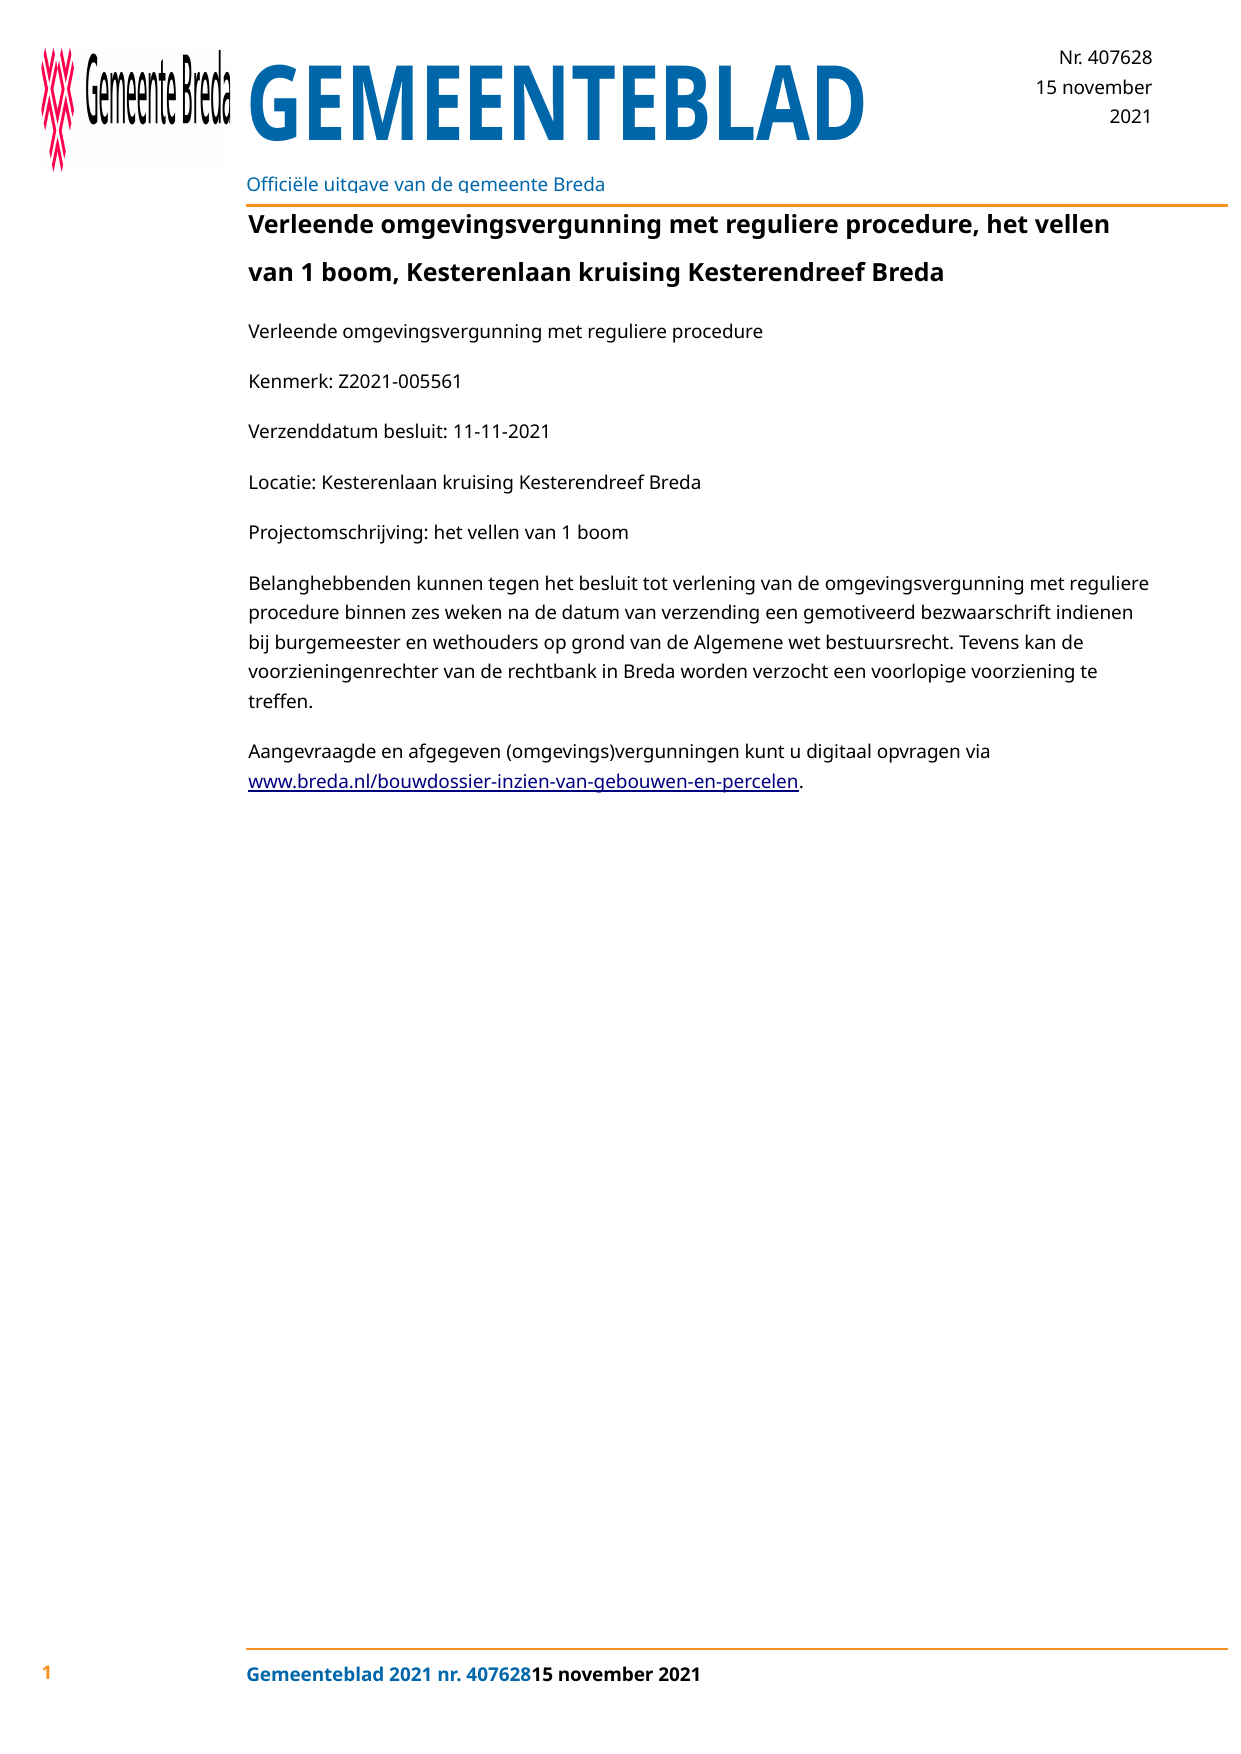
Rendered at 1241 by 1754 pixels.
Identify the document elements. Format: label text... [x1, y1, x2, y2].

text Verleende omgevingsvergunning met reguliere procedure, het vellen van 1 boom, Kesterenlaan kruising Kesterendreef Breda [248, 207, 1152, 288]
text Belanghebbenden kunnen tegen het besluit tot verlening van de omgevingsvergunning met reguliere procedure binnen zes weken na de datum van verzending een gemotiveerd bezwaarschrift indienen bij burgemeester en wethouders op grond van de Algemene wet bestuursrecht. Tevens kan de voorzieningenrechter van de rechtbank in Breda worden verzocht een voorlopige voorziening te treffen. [248, 570, 1152, 714]
text Verzenddatum besluit: 11-11-2021 [248, 419, 1152, 444]
picture [41, 47, 231, 172]
text Locatie: Kesterenlaan kruising Kesterendreef Breda [248, 469, 1152, 495]
text Kenmerk: Z2021-005561 [248, 368, 1152, 394]
text Projectomschrijving: het vellen van 1 boom [248, 519, 1152, 545]
text Verleende omgevingsvergunning met reguliere procedure [248, 318, 1152, 344]
text Aangevraagde en afgegeven (omgevings)vergunningen kunt u digitaal opvragen via www.breda.nl/bouwdossier-inzien-van-gebouwen-en-percelen. [248, 739, 1152, 794]
